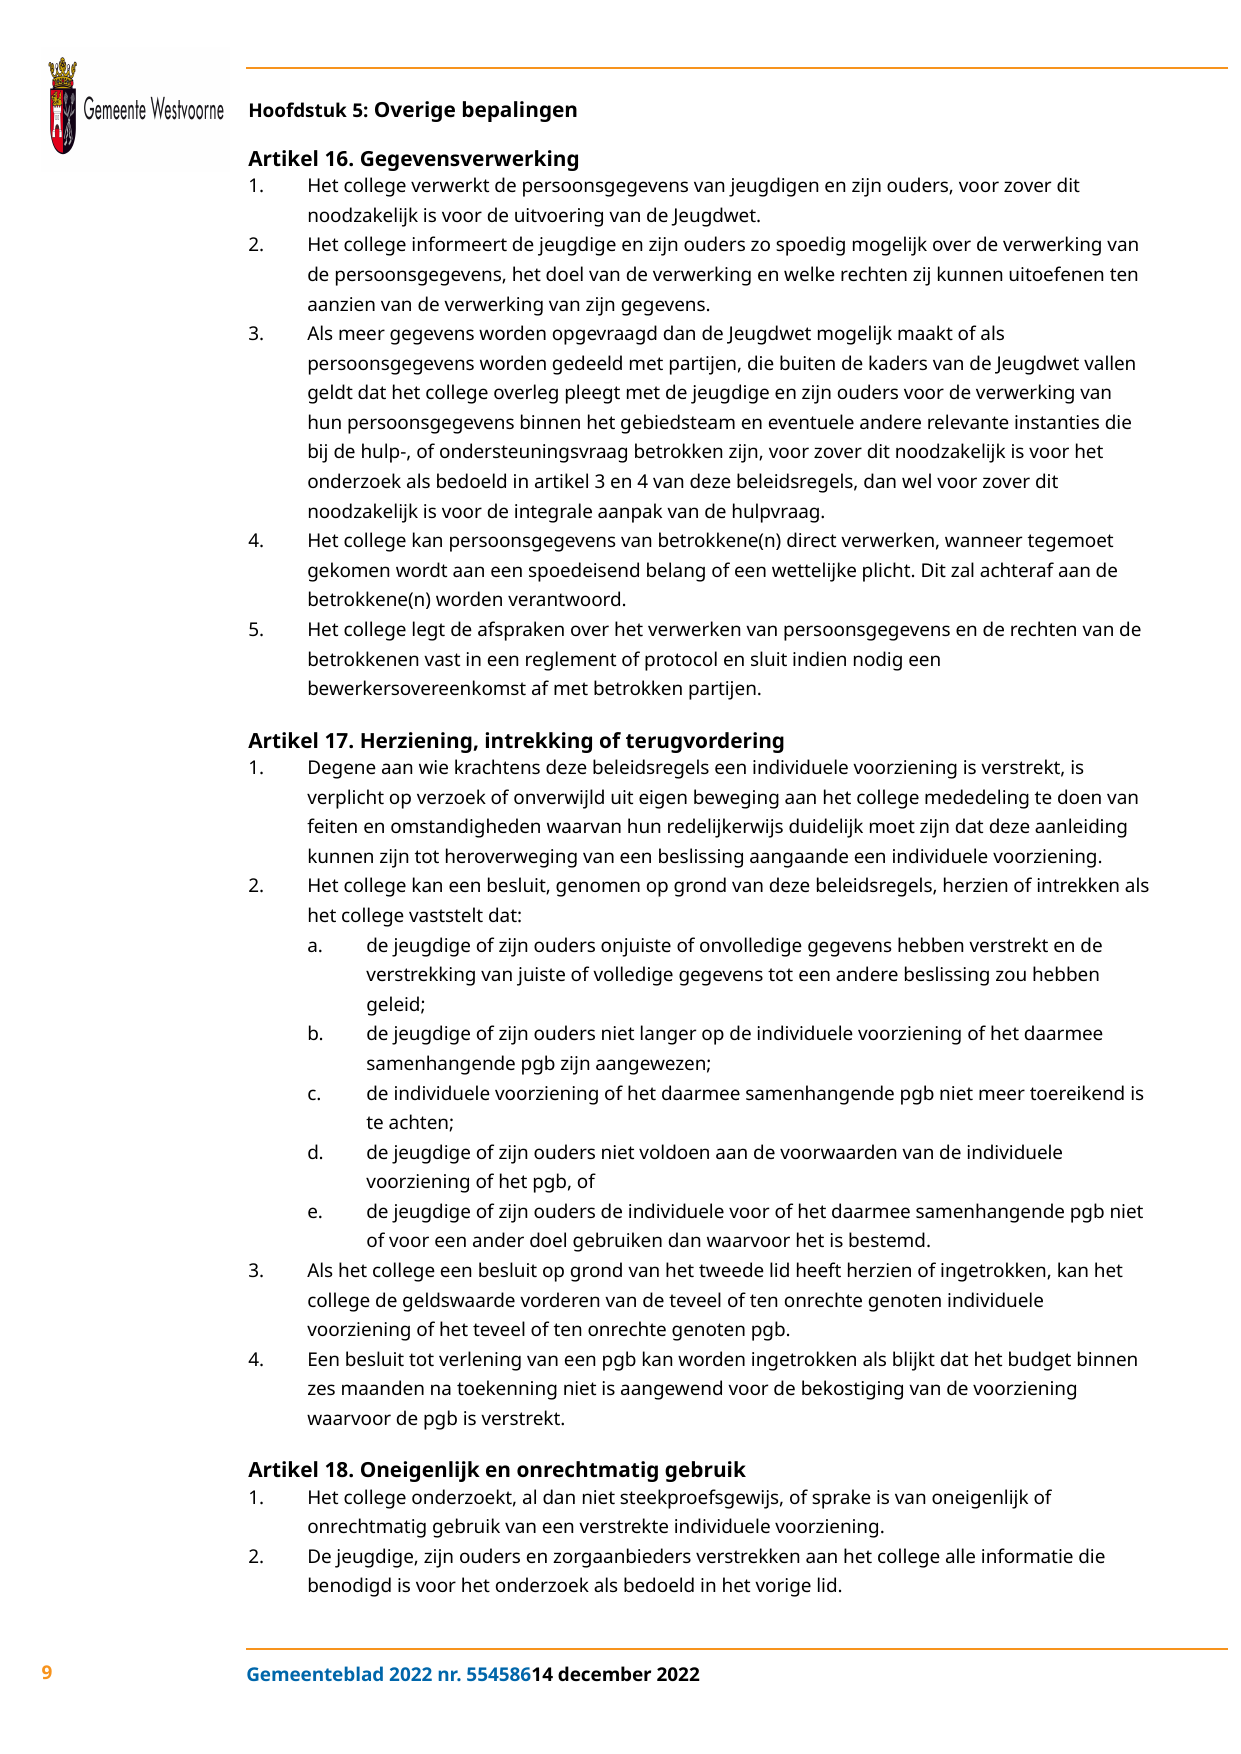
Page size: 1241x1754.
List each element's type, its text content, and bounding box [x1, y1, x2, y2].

list de jeugdige of zijn ouders niet langer op de individuele voorziening of het daarmee samenhangende pgb zijn aangewezen; [307, 1021, 1152, 1076]
text Artikel 16. Gegevensverwerking [248, 144, 1152, 172]
list Als het college een besluit op grond van het tweede lid heeft herzien of ingetrokken, kan het college de geldswaarde vorderen van de teveel of ten onrechte genoten individuele voorziening of het teveel of ten onrechte genoten pgb. [248, 1257, 1152, 1342]
list De jeugdige, zijn ouders en zorgaanbieders verstrekken aan het college alle informatie die benodigd is voor het onderzoek als bedoeld in het vorige lid. [248, 1543, 1152, 1598]
picture [41, 47, 231, 172]
text Hoofdstuk 5: Overige bepalingen [248, 95, 1152, 123]
list Het college kan persoonsgegevens van betrokkene(n) direct verwerken, wanneer tegemoet gekomen wordt aan een spoedeisend belang of een wettelijke plicht. Dit zal achteraf aan de betrokkene(n) worden verantwoord. [248, 527, 1152, 612]
list Het college onderzoekt, al dan niet steekproefsgewijs, of sprake is van oneigenlijk of onrechtmatig gebruik van een verstrekte individuele voorziening. [248, 1484, 1152, 1539]
text Artikel 17. Herziening, intrekking of terugvordering [248, 726, 1152, 754]
list de jeugdige of zijn ouders niet voldoen aan de voorwaarden van de individuele voorziening of het pgb, of [307, 1139, 1152, 1194]
list de jeugdige of zijn ouders de individuele voor of het daarmee samenhangende pgb niet of voor een ander doel gebruiken dan waarvoor het is bestemd. [307, 1198, 1152, 1253]
list de individuele voorziening of het daarmee samenhangende pgb niet meer toereikend is te achten; [307, 1080, 1152, 1135]
list Een besluit tot verlening van een pgb kan worden ingetrokken als blijkt dat het budget binnen zes maanden na toekenning niet is aangewend voor de bekostiging van de voorziening waarvoor de pgb is verstrekt. [248, 1346, 1152, 1431]
list Het college verwerkt de persoonsgegevens van jeugdigen en zijn ouders, voor zover dit noodzakelijk is voor de uitvoering van de Jeugdwet. [248, 172, 1152, 228]
list Het college informeert de jeugdige en zijn ouders zo spoedig mogelijk over de verwerking van de persoonsgegevens, het doel van de verwerking en welke rechten zij kunnen uitoefenen ten aanzien van de verwerking van zijn gegevens. [248, 232, 1152, 317]
list Degene aan wie krachtens deze beleidsregels een individuele voorziening is verstrekt, is verplicht op verzoek of onverwijld uit eigen beweging aan het college mededeling te doen van feiten en omstandigheden waarvan hun redelijkerwijs duidelijk moet zijn dat deze aanleiding kunnen zijn tot heroverweging van een beslissing aangaande een individuele voorziening. [248, 754, 1152, 869]
list Het college legt de afspraken over het verwerken van persoonsgegevens en de rechten van de betrokkenen vast in een reglement of protocol en sluit indien nodig een bewerkersovereenkomst af met betrokken partijen. [248, 616, 1152, 701]
list Als meer gegevens worden opgevraagd dan de Jeugdwet mogelijk maakt of als persoonsgegevens worden gedeeld met partijen, die buiten de kaders van de Jeugdwet vallen geldt dat het college overleg pleegt met de jeugdige en zijn ouders voor de verwerking van hun persoonsgegevens binnen het gebiedsteam en eventuele andere relevante instanties die bij de hulp-, of ondersteuningsvraag betrokken zijn, voor zover dit noodzakelijk is voor het onderzoek als bedoeld in artikel 3 en 4 van deze beleidsregels, dan wel voor zover dit noodzakelijk is voor de integrale aanpak van de hulpvraag. [248, 320, 1152, 524]
list Het college kan een besluit, genomen op grond van deze beleidsregels, herzien of intrekken als het college vaststelt dat: [248, 873, 1152, 928]
list de jeugdige of zijn ouders onjuiste of onvolledige gegevens hebben verstrekt en de verstrekking van juiste of volledige gegevens tot een andere beslissing zou hebben geleid; [307, 932, 1152, 1017]
text Artikel 18. Oneigenlijk en onrechtmatig gebruik [248, 1456, 1152, 1484]
